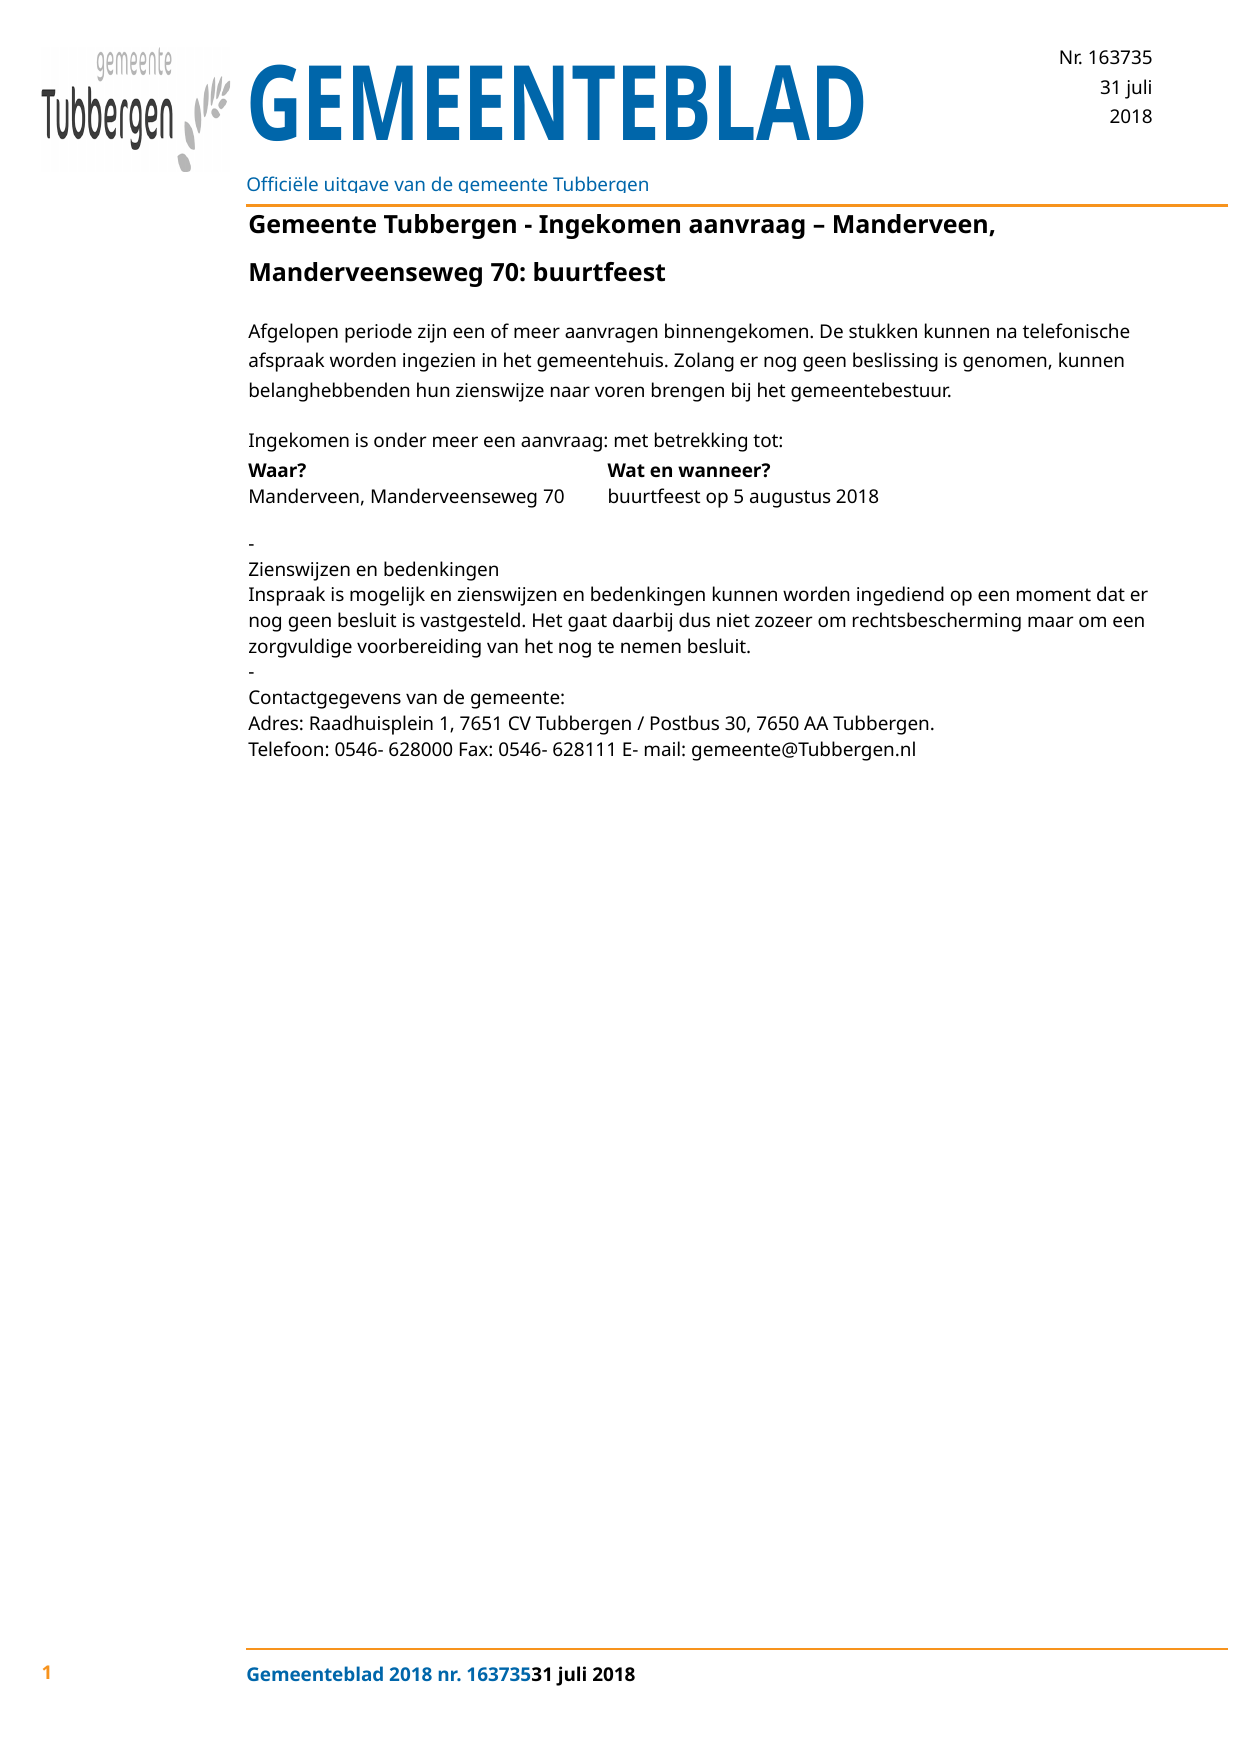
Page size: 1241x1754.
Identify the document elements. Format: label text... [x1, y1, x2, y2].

table_header Waar? [248, 457, 607, 483]
text Telefoon: 0546- 628000 Fax: 0546- 628111 E- mail: gemeente@Tubbergen.nl [248, 736, 1152, 762]
table_cell buurtfeest op 5 augustus 2018 [608, 483, 1152, 509]
picture [41, 47, 231, 172]
table_cell Manderveen, Manderveenseweg 70 [248, 483, 607, 509]
text Gemeente Tubbergen - Ingekomen aanvraag – Manderveen, Manderveenseweg 70: buurtfeest [248, 207, 1152, 288]
text Contactgegevens van de gemeente: [248, 684, 1152, 710]
text Zienswijzen en bedenkingen [248, 556, 1152, 582]
text - [248, 659, 1152, 684]
text Inspraak is mogelijk en zienswijzen en bedenkingen kunnen worden ingediend op een moment dat er nog geen besluit is vastgesteld. Het gaat daarbij dus niet zozeer om rechtsbescherming maar om een zorgvuldige voorbereiding van het nog te nemen besluit. [248, 582, 1152, 659]
text Afgelopen periode zijn een of meer aanvragen binnengekomen. De stukken kunnen na telefonische afspraak worden ingezien in het gemeentehuis. Zolang er nog geen beslissing is genomen, kunnen belanghebbenden hun zienswijze naar voren brengen bij het gemeentebestuur. [248, 318, 1152, 403]
table_header Wat en wanneer? [608, 457, 1152, 483]
text Ingekomen is onder meer een aanvraag: met betrekking tot: [248, 427, 1152, 453]
text - [248, 530, 1152, 556]
text Adres: Raadhuisplein 1, 7651 CV Tubbergen / Postbus 30, 7650 AA Tubbergen. [248, 710, 1152, 736]
